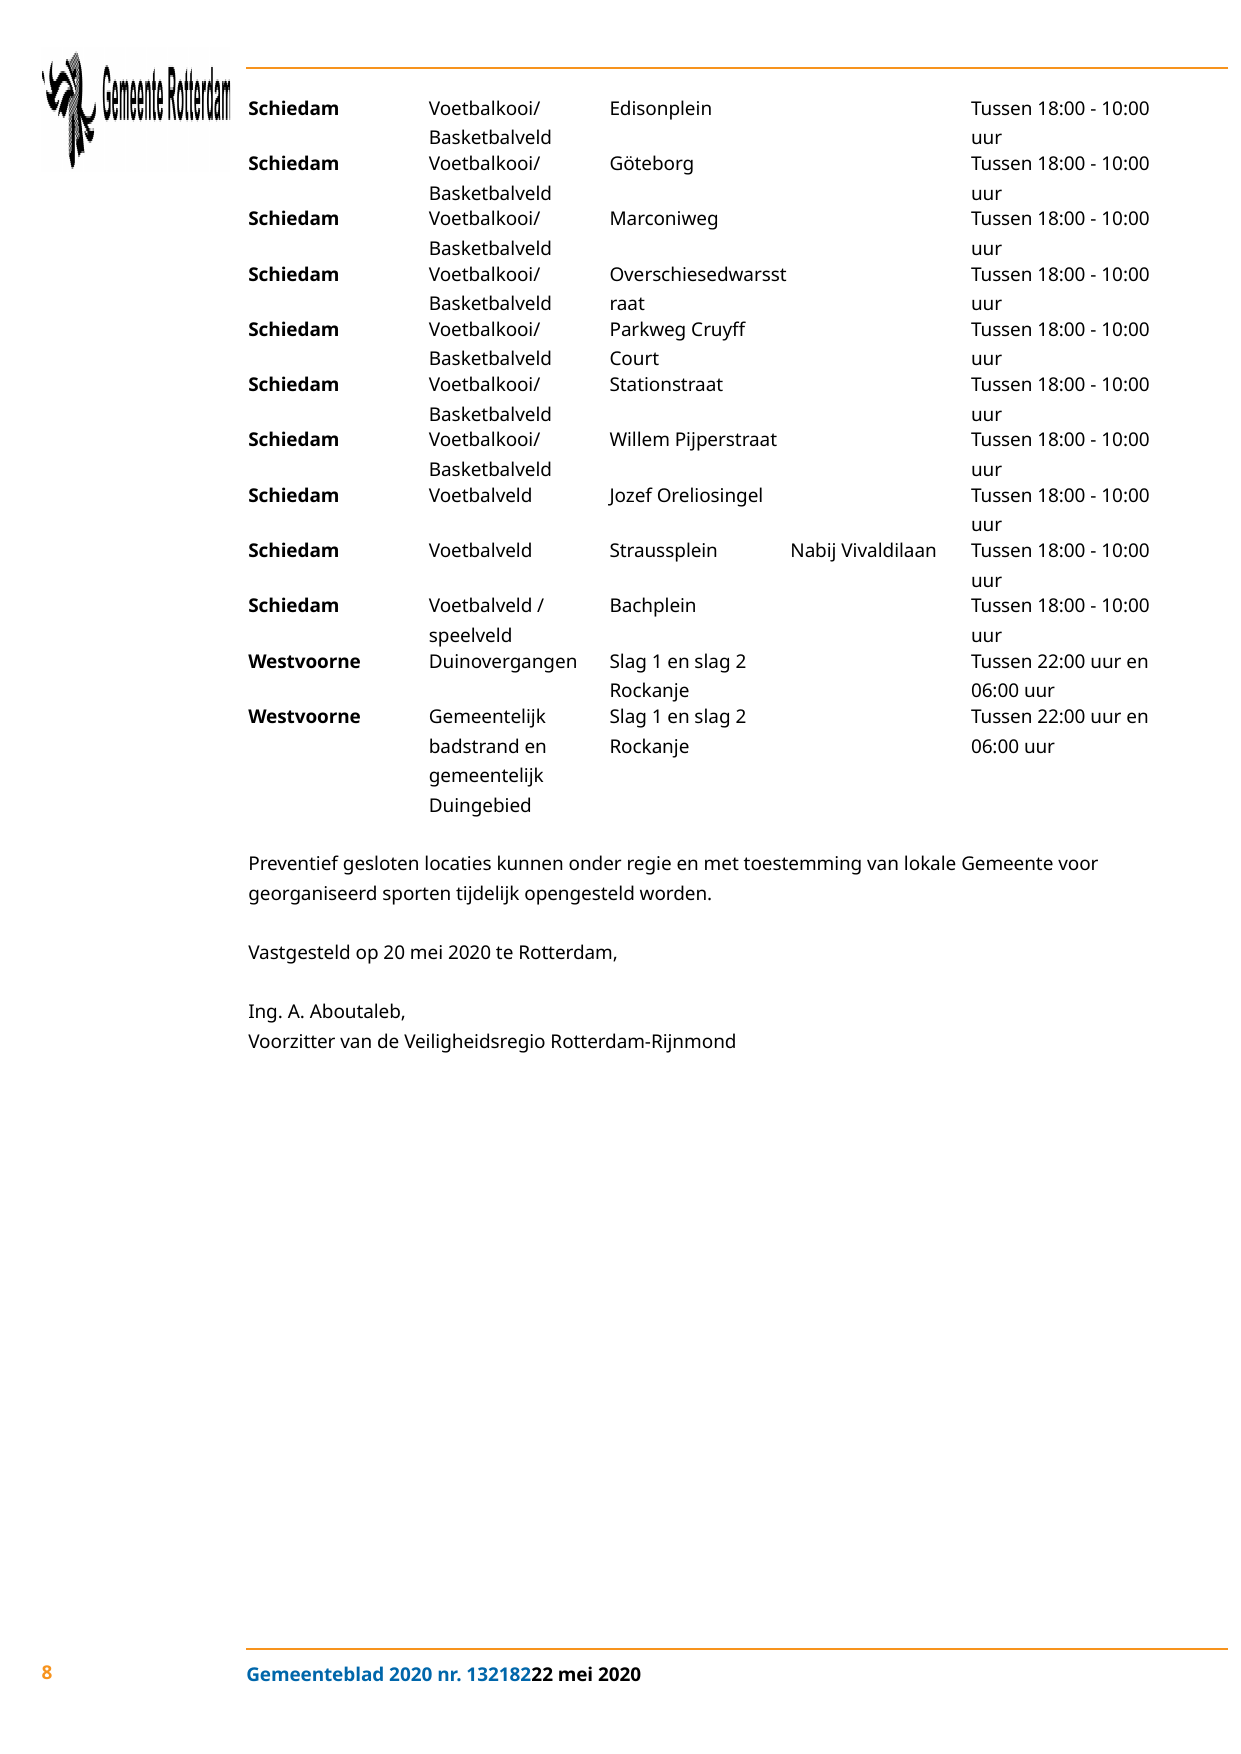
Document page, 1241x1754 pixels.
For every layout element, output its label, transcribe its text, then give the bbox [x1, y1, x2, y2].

text Preventief gesloten locaties kunnen onder regie en met toestemming van lokale Gemeente voor georganiseerd sporten tijdelijk opengesteld worden. [248, 851, 1152, 906]
table_cell Voetbalveld [429, 537, 609, 593]
table_cell Tussen 18:00 - 10:00 uur [971, 205, 1152, 261]
table_cell Göteborg [609, 150, 790, 205]
table_cell Slag 1 en slag 2 Rockanje [609, 703, 790, 818]
table_cell Tussen 18:00 - 10:00 uur [971, 150, 1152, 205]
table_cell Voetbalkooi/Basketbalveld [429, 150, 609, 205]
table_cell Stationstraat [609, 371, 790, 427]
table_cell Schiedam [248, 371, 429, 427]
table_cell [790, 95, 971, 150]
table_cell [790, 703, 971, 818]
table_cell [790, 593, 971, 648]
table_cell Straussplein [609, 537, 790, 593]
table_cell Marconiweg [609, 205, 790, 261]
table_cell Voetbalkooi/Basketbalveld [429, 371, 609, 427]
table_cell Schiedam [248, 537, 429, 593]
table_cell [790, 482, 971, 537]
table_cell Westvoorne [248, 648, 429, 703]
table_cell [790, 150, 971, 205]
table_cell [790, 648, 971, 703]
table_cell Nabij Vivaldilaan [790, 537, 971, 593]
table_cell [790, 316, 971, 371]
table_cell Schiedam [248, 95, 429, 150]
table_cell Schiedam [248, 316, 429, 371]
table_cell Voetbalkooi/Basketbalveld [429, 427, 609, 482]
table_cell Tussen 18:00 - 10:00 uur [971, 95, 1152, 150]
table_cell Slag 1 en slag 2 Rockanje [609, 648, 790, 703]
text Voorzitter van de Veiligheidsregio Rotterdam-Rijnmond [248, 1028, 1152, 1054]
table_cell Tussen 18:00 - 10:00 uur [971, 261, 1152, 316]
table_cell Willem Pijperstraat [609, 427, 790, 482]
picture [41, 47, 231, 172]
table_cell [790, 205, 971, 261]
text Vastgesteld op 20 mei 2020 te Rotterdam, [248, 939, 1152, 965]
table_cell Schiedam [248, 593, 429, 648]
table_cell Schiedam [248, 261, 429, 316]
table_cell Overschiesedwarsstraat [609, 261, 790, 316]
table_cell Schiedam [248, 427, 429, 482]
table_cell Schiedam [248, 482, 429, 537]
table_cell Duinovergangen [429, 648, 609, 703]
table_cell Tussen 18:00 - 10:00 uur [971, 316, 1152, 371]
table_cell Voetbalkooi/Basketbalveld [429, 261, 609, 316]
table_cell Voetbalkooi/Basketbalveld [429, 95, 609, 150]
table_cell [790, 261, 971, 316]
table_cell Tussen 22:00 uur en 06:00 uur [971, 648, 1152, 703]
table_cell Westvoorne [248, 703, 429, 818]
table_cell Tussen 18:00 - 10:00 uur [971, 371, 1152, 427]
table_cell Tussen 18:00 - 10:00 uur [971, 593, 1152, 648]
table_cell Jozef Oreliosingel [609, 482, 790, 537]
table_cell Tussen 22:00 uur en 06:00 uur [971, 703, 1152, 818]
table_cell Voetbalveld / speelveld [429, 593, 609, 648]
table_cell Parkweg Cruyff Court [609, 316, 790, 371]
table_cell Tussen 18:00 - 10:00 uur [971, 537, 1152, 593]
table_cell [790, 427, 971, 482]
table_cell Voetbalkooi/Basketbalveld [429, 316, 609, 371]
table_cell Edisonplein [609, 95, 790, 150]
text Ing. A. Aboutaleb, [248, 998, 1152, 1024]
table_cell Tussen 18:00 - 10:00 uur [971, 482, 1152, 537]
table_cell Tussen 18:00 - 10:00 uur [971, 427, 1152, 482]
table_cell Schiedam [248, 205, 429, 261]
table_cell [790, 371, 971, 427]
table_cell Gemeentelijk badstrand en gemeentelijk Duingebied [429, 703, 609, 818]
table_cell Voetbalveld [429, 482, 609, 537]
table_cell Voetbalkooi/Basketbalveld [429, 205, 609, 261]
table_cell Schiedam [248, 150, 429, 205]
table_cell Bachplein [609, 593, 790, 648]
